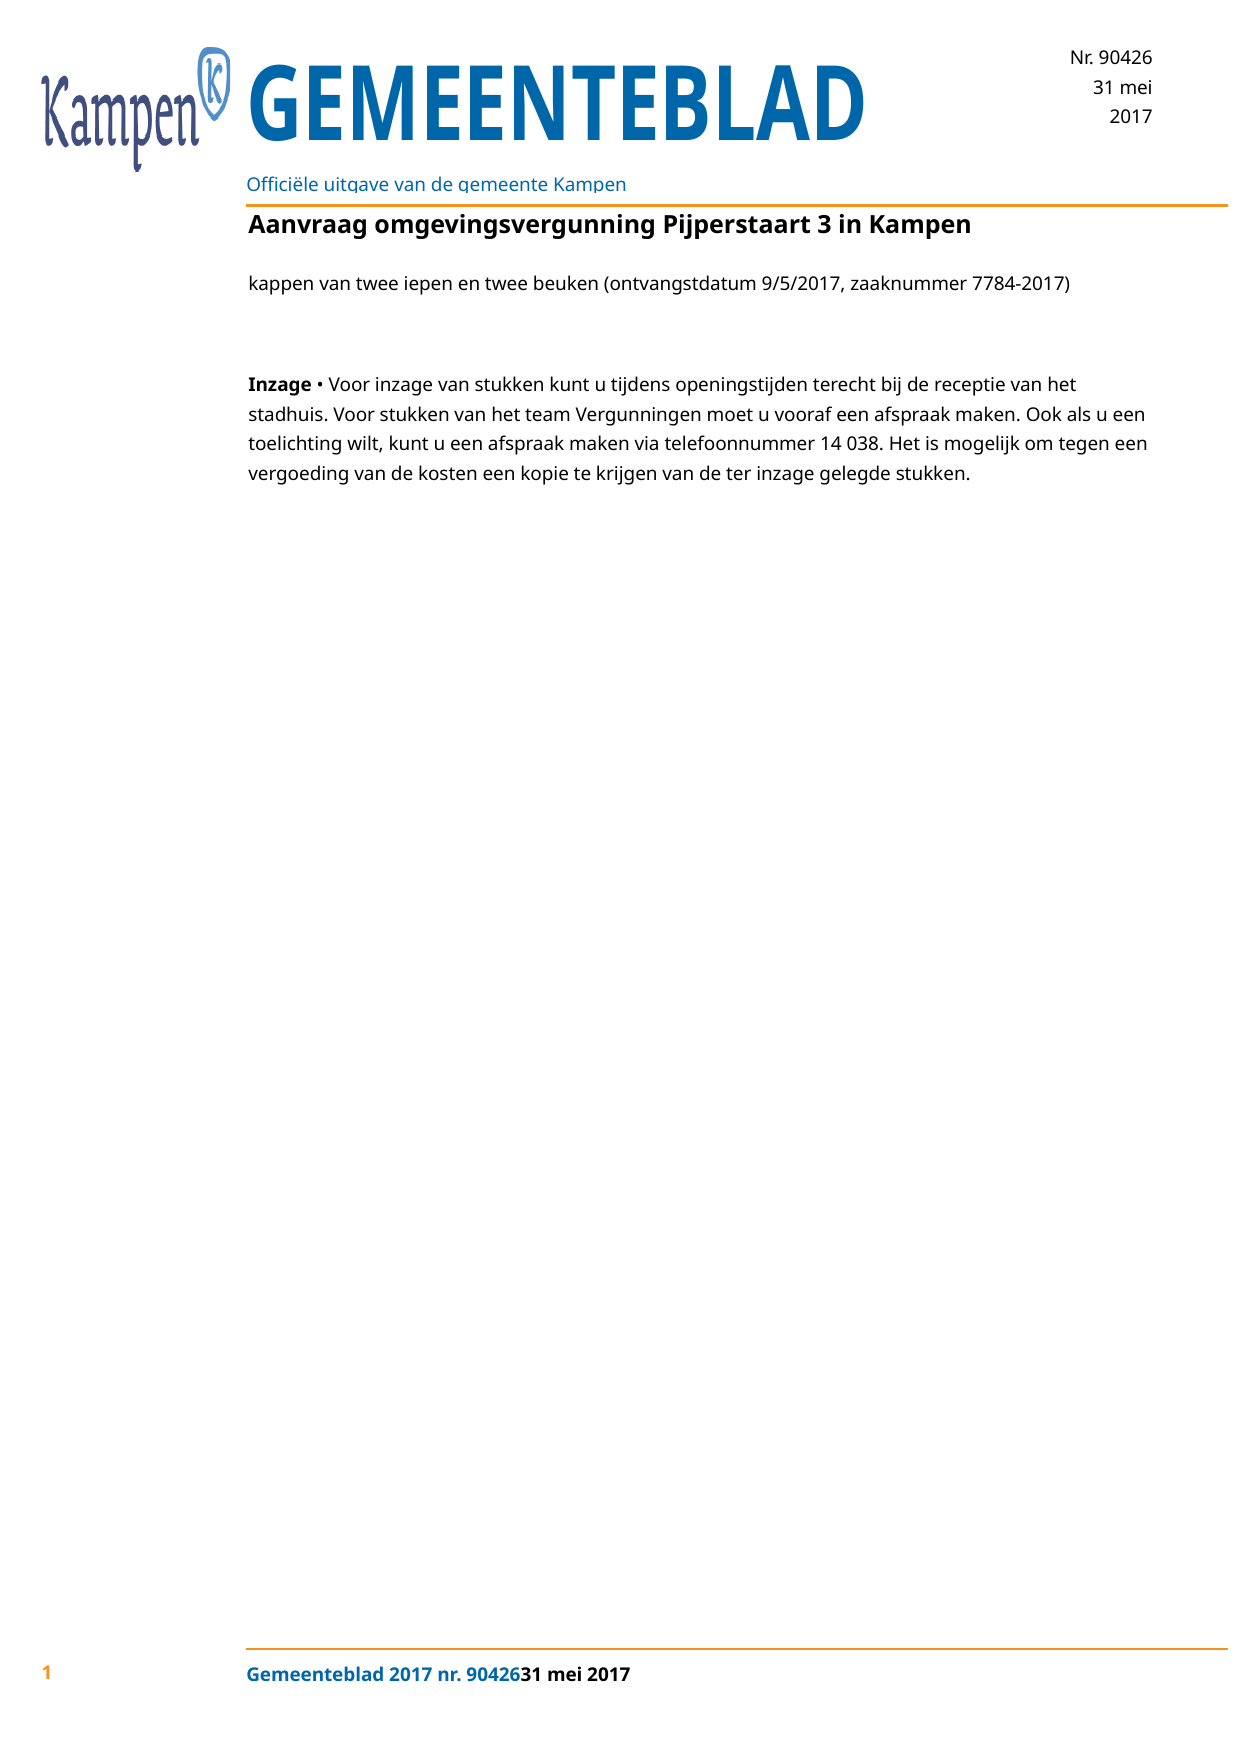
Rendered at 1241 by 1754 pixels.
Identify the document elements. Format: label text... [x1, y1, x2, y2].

text Aanvraag omgevingsvergunning Pijperstaart 3 in Kampen [248, 207, 1152, 241]
picture [41, 47, 231, 172]
text Inzage • Voor inzage van stukken kunt u tijdens openingstijden terecht bij de receptie van het stadhuis. Voor stukken van het team Vergunningen moet u vooraf een afspraak maken. Ook als u een toelichting wilt, kunt u een afspraak maken via telefoonnummer 14 038. Het is mogelijk om tegen een vergoeding van de kosten een kopie te krijgen van de ter inzage gelegde stukken. [248, 371, 1152, 486]
text kappen van twee iepen en twee beuken (ontvangstdatum 9/5/2017, zaaknummer 7784-2017) [248, 270, 1152, 296]
